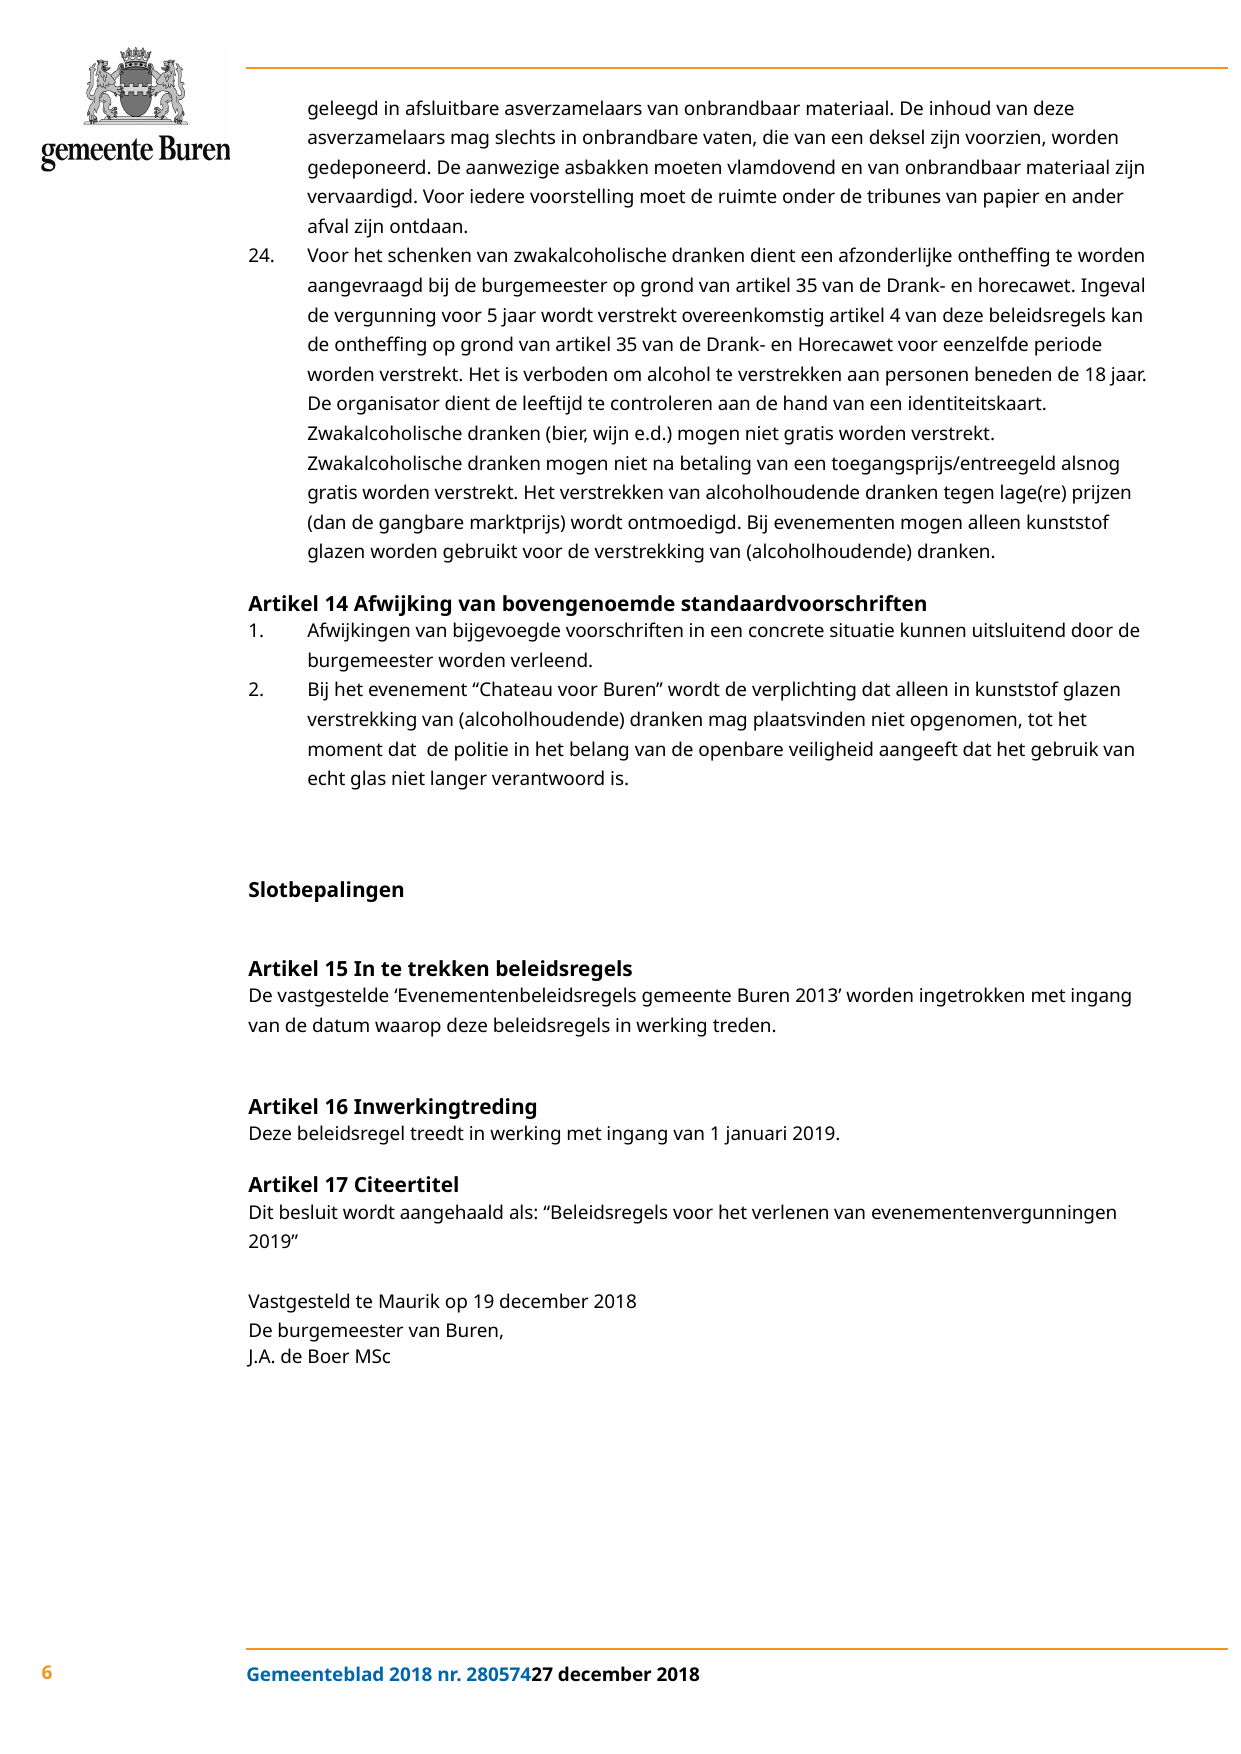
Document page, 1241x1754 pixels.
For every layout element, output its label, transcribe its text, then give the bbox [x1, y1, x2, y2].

list Voor het schenken van zwakalcoholische dranken dient een afzonderlijke ontheffing te worden aangevraagd bij de burgemeester op grond van artikel 35 van de Drank- en horecawet. Ingeval de vergunning voor 5 jaar wordt verstrekt overeenkomstig artikel 4 van deze beleidsregels kan de ontheffing op grond van artikel 35 van de Drank- en Horecawet voor eenzelfde periode worden verstrekt. Het is verboden om alcohol te verstrekken aan personen beneden de 18 jaar. De organisator dient de leeftijd te controleren aan de hand van een identiteitskaart. Zwakalcoholische dranken (bier, wijn e.d.) mogen niet gratis worden verstrekt. Zwakalcoholische dranken mogen niet na betaling van een toegangsprijs/entreegeld alsnog gratis worden verstrekt. Het verstrekken van alcoholhoudende dranken tegen lage(re) prijzen (dan de gangbare marktprijs) wordt ontmoedigd. Bij evenementen mogen alleen kunststof glazen worden gebruikt voor de verstrekking van (alcoholhoudende) dranken. [248, 243, 1152, 564]
text De vastgestelde ‘Evenementenbeleidsregels gemeente Buren 2013’ worden ingetrokken met ingang van de datum waarop deze beleidsregels in werking treden. [248, 982, 1152, 1037]
text De burgemeester van Buren, [248, 1317, 1152, 1343]
text Artikel 16 Inwerkingtreding [248, 1092, 1152, 1120]
text Dit besluit wordt aangehaald als: “Beleidsregels voor het verlenen van evenementenvergunningen 2019” [248, 1199, 1152, 1254]
picture [41, 47, 231, 172]
list Afwijkingen van bijgevoegde voorschriften in een concrete situatie kunnen uitsluitend door de burgemeester worden verleend. [248, 617, 1152, 673]
text Deze beleidsregel treedt in werking met ingang van 1 januari 2019. [248, 1120, 1152, 1146]
text Vastgesteld te Maurik op 19 december 2018 [248, 1288, 1152, 1313]
text Slotbepalingen [248, 875, 1152, 903]
text Artikel 17 Citeertitel [248, 1171, 1152, 1199]
text Artikel 15 In te trekken beleidsregels [248, 954, 1152, 982]
list geleegd in afsluitbare asverzamelaars van onbrandbaar materiaal. De inhoud van deze asverzamelaars mag slechts in onbrandbare vaten, die van een deksel zijn voorzien, worden gedeponeerd. De aanwezige asbakken moeten vlamdovend en van onbrandbaar materiaal zijn vervaardigd. Voor iedere voorstelling moet de ruimte onder de tribunes van papier en ander afval zijn ontdaan. [248, 95, 1152, 239]
text Artikel 14 Afwijking van bovengenoemde standaardvoorschriften [248, 589, 1152, 617]
text J.A. de Boer MSc [248, 1343, 1152, 1369]
list Bij het evenement “Chateau voor Buren” wordt de verplichting dat alleen in kunststof glazen verstrekking van (alcoholhoudende) dranken mag plaatsvinden niet opgenomen, tot het moment dat de politie in het belang van de openbare veiligheid aangeeft dat het gebruik van echt glas niet langer verantwoord is. [248, 677, 1152, 791]
